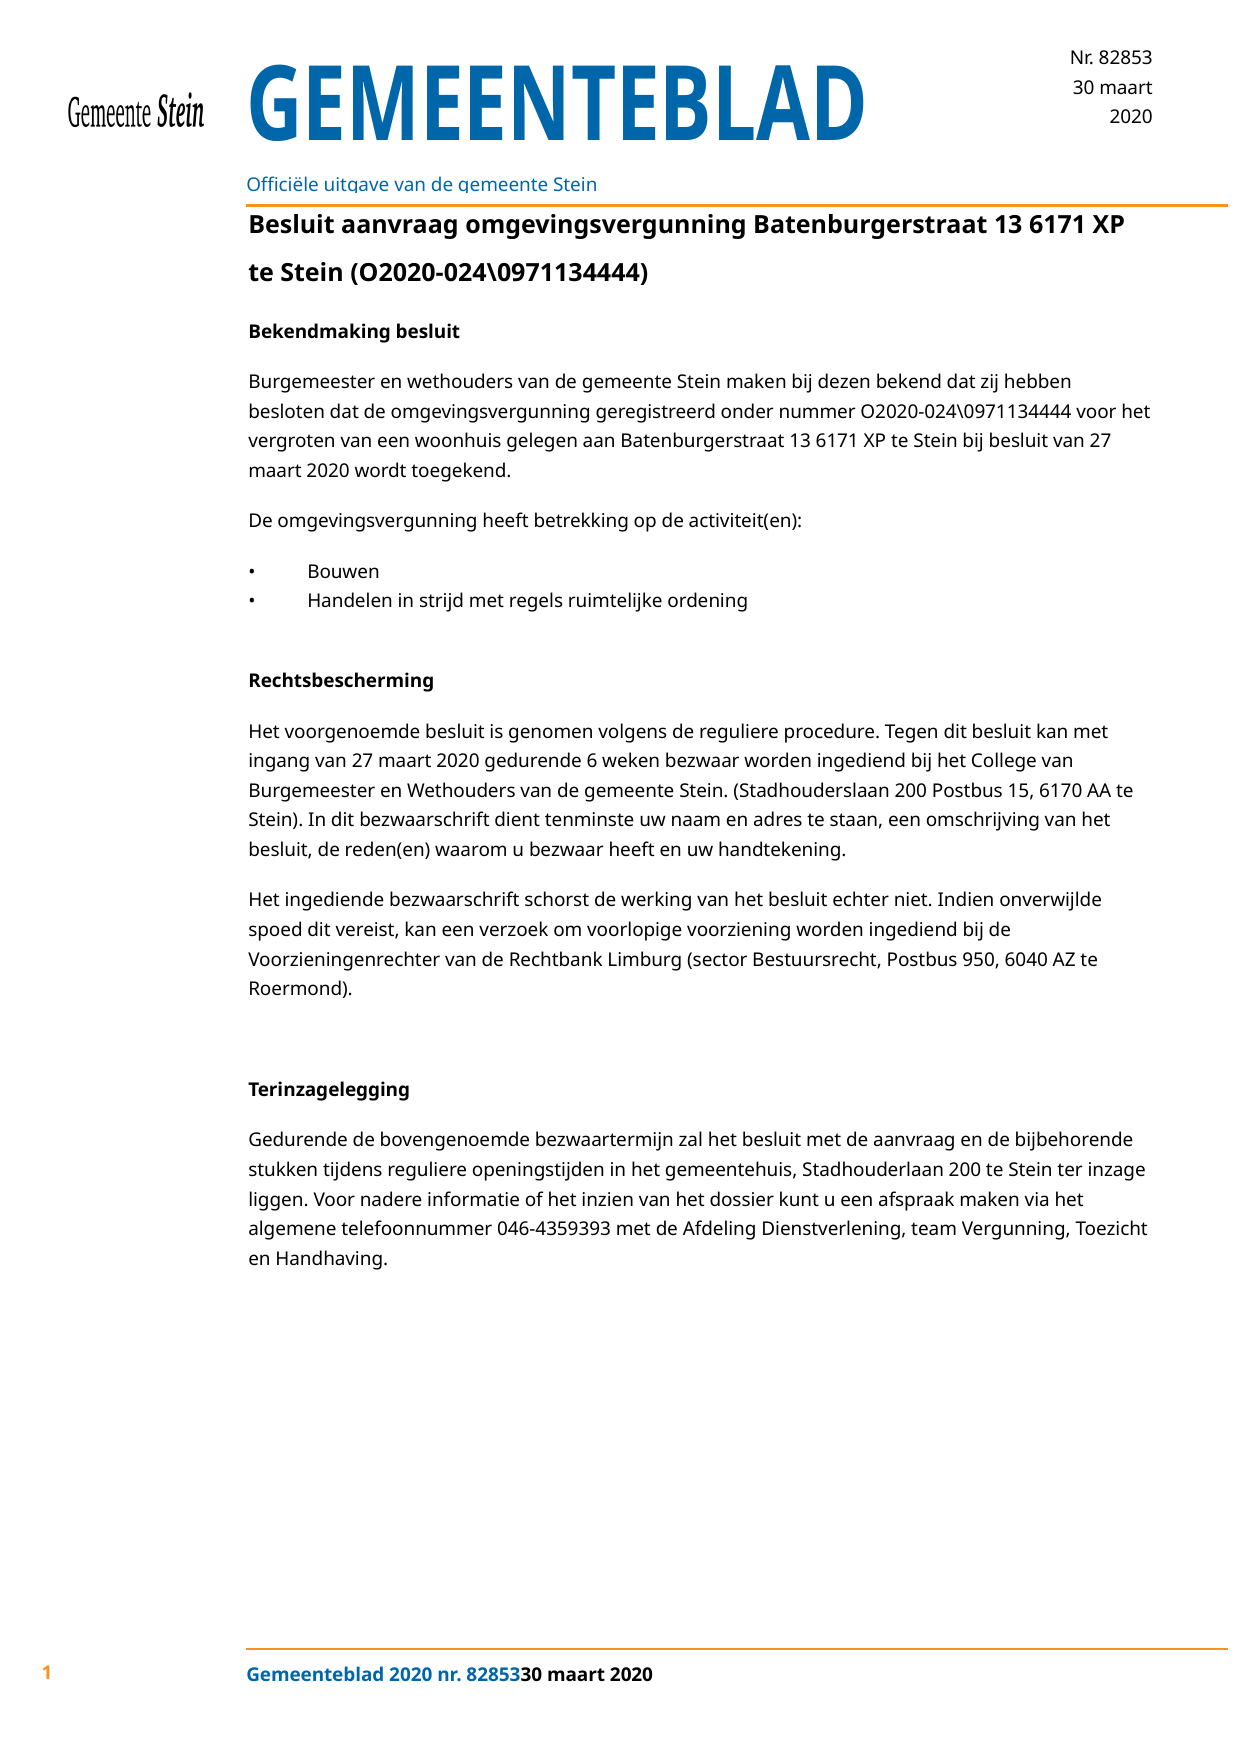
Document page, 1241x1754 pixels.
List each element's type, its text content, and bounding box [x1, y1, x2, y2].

list Handelen in strijd met regels ruimtelijke ordening [248, 587, 1152, 613]
text De omgevingsvergunning heeft betrekking op de activiteit(en): [248, 507, 1152, 533]
text Bekendmaking besluit [248, 318, 1152, 344]
picture [41, 47, 231, 172]
text Besluit aanvraag omgevingsvergunning Batenburgerstraat 13 6171 XP te Stein (O2020-024\0971134444) [248, 207, 1152, 288]
text Terinzagelegging [248, 1076, 1152, 1102]
text Burgemeester en wethouders van de gemeente Stein maken bij dezen bekend dat zij hebben besloten dat de omgevingsvergunning geregistreerd onder nummer O2020-024\0971134444 voor het vergroten van een woonhuis gelegen aan Batenburgerstraat 13 6171 XP te Stein bij besluit van 27 maart 2020 wordt toegekend. [248, 368, 1152, 483]
text Rechtsbescherming [248, 667, 1152, 693]
list Bouwen [248, 558, 1152, 584]
text Gedurende de bovengenoemde bezwaartermijn zal het besluit met de aanvraag en de bijbehorende stukken tijdens reguliere openingstijden in het gemeentehuis, Stadhouderlaan 200 te Stein ter inzage liggen. Voor nadere informatie of het inzien van het dossier kunt u een afspraak maken via het algemene telefoonnummer 046-4359393 met de Afdeling Dienstverlening, team Vergunning, Toezicht en Handhaving. [248, 1127, 1152, 1271]
text Het voorgenoemde besluit is genomen volgens de reguliere procedure. Tegen dit besluit kan met ingang van 27 maart 2020 gedurende 6 weken bezwaar worden ingediend bij het College van Burgemeester en Wethouders van de gemeente Stein. (Stadhouderslaan 200 Postbus 15, 6170 AA te Stein). In dit bezwaarschrift dient tenminste uw naam en adres te staan, een omschrijving van het besluit, de reden(en) waarom u bezwaar heeft en uw handtekening. [248, 718, 1152, 862]
text Het ingediende bezwaarschrift schorst de werking van het besluit echter niet. Indien onverwijlde spoed dit vereist, kan een verzoek om voorlopige voorziening worden ingediend bij de Voorzieningenrechter van de Rechtbank Limburg (sector Bestuursrecht, Postbus 950, 6040 AZ te Roermond). [248, 887, 1152, 1001]
